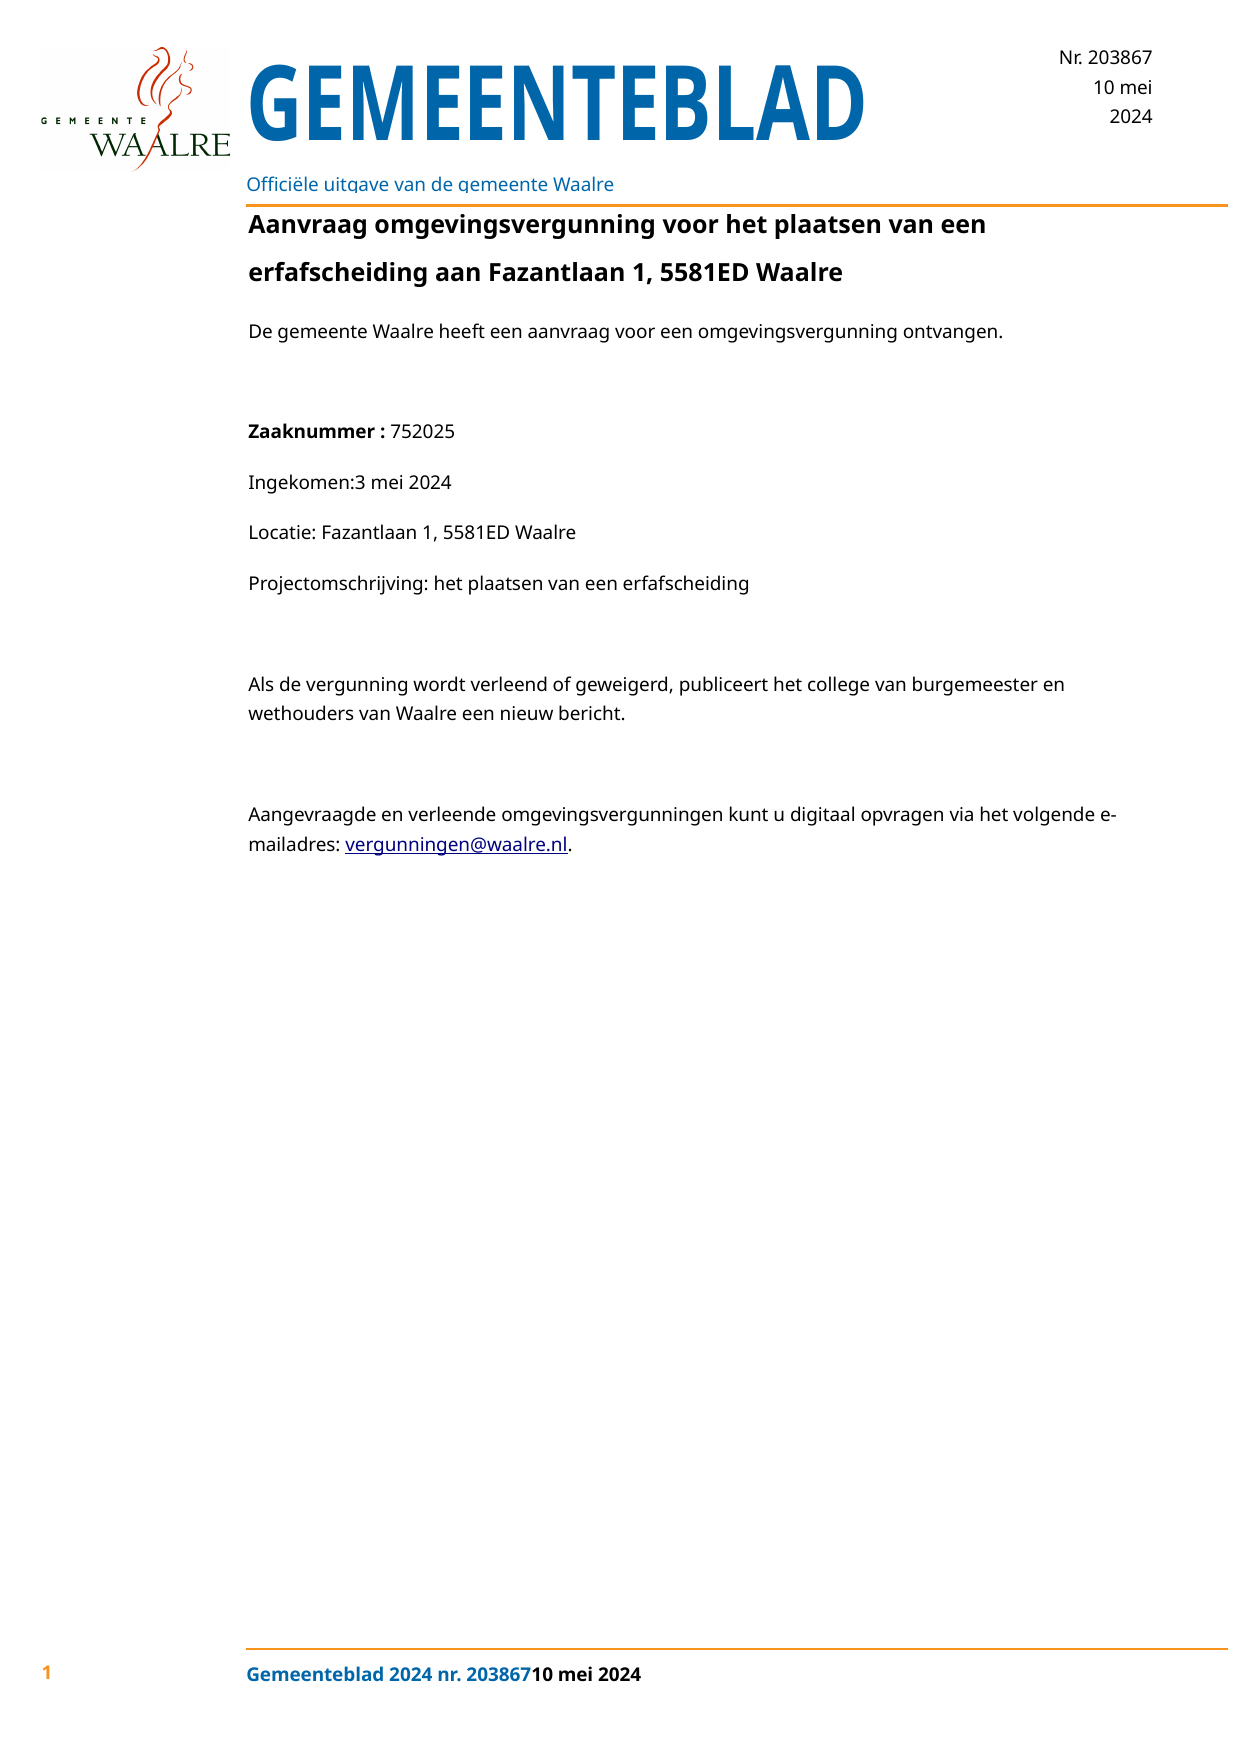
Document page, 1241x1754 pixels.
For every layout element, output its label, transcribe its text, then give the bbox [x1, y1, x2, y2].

text Aangevraagde en verleende omgevingsvergunningen kunt u digitaal opvragen via het volgende e-mailadres: vergunningen@waalre.nl. [248, 801, 1152, 857]
text Aanvraag omgevingsvergunning voor het plaatsen van een erfafscheiding aan Fazantlaan 1, 5581ED Waalre [248, 207, 1152, 288]
text Zaaknummer : 752025 [248, 419, 1152, 444]
picture [41, 47, 231, 172]
text Projectomschrijving: het plaatsen van een erfafscheiding [248, 570, 1152, 596]
text Als de vergunning wordt verleend of geweigerd, publiceert het college van burgemeester en wethouders van Waalre een nieuw bericht. [248, 671, 1152, 726]
text De gemeente Waalre heeft een aanvraag voor een omgevingsvergunning ontvangen. [248, 318, 1152, 344]
text Ingekomen:3 mei 2024 [248, 469, 1152, 495]
text Locatie: Fazantlaan 1, 5581ED Waalre [248, 519, 1152, 545]
